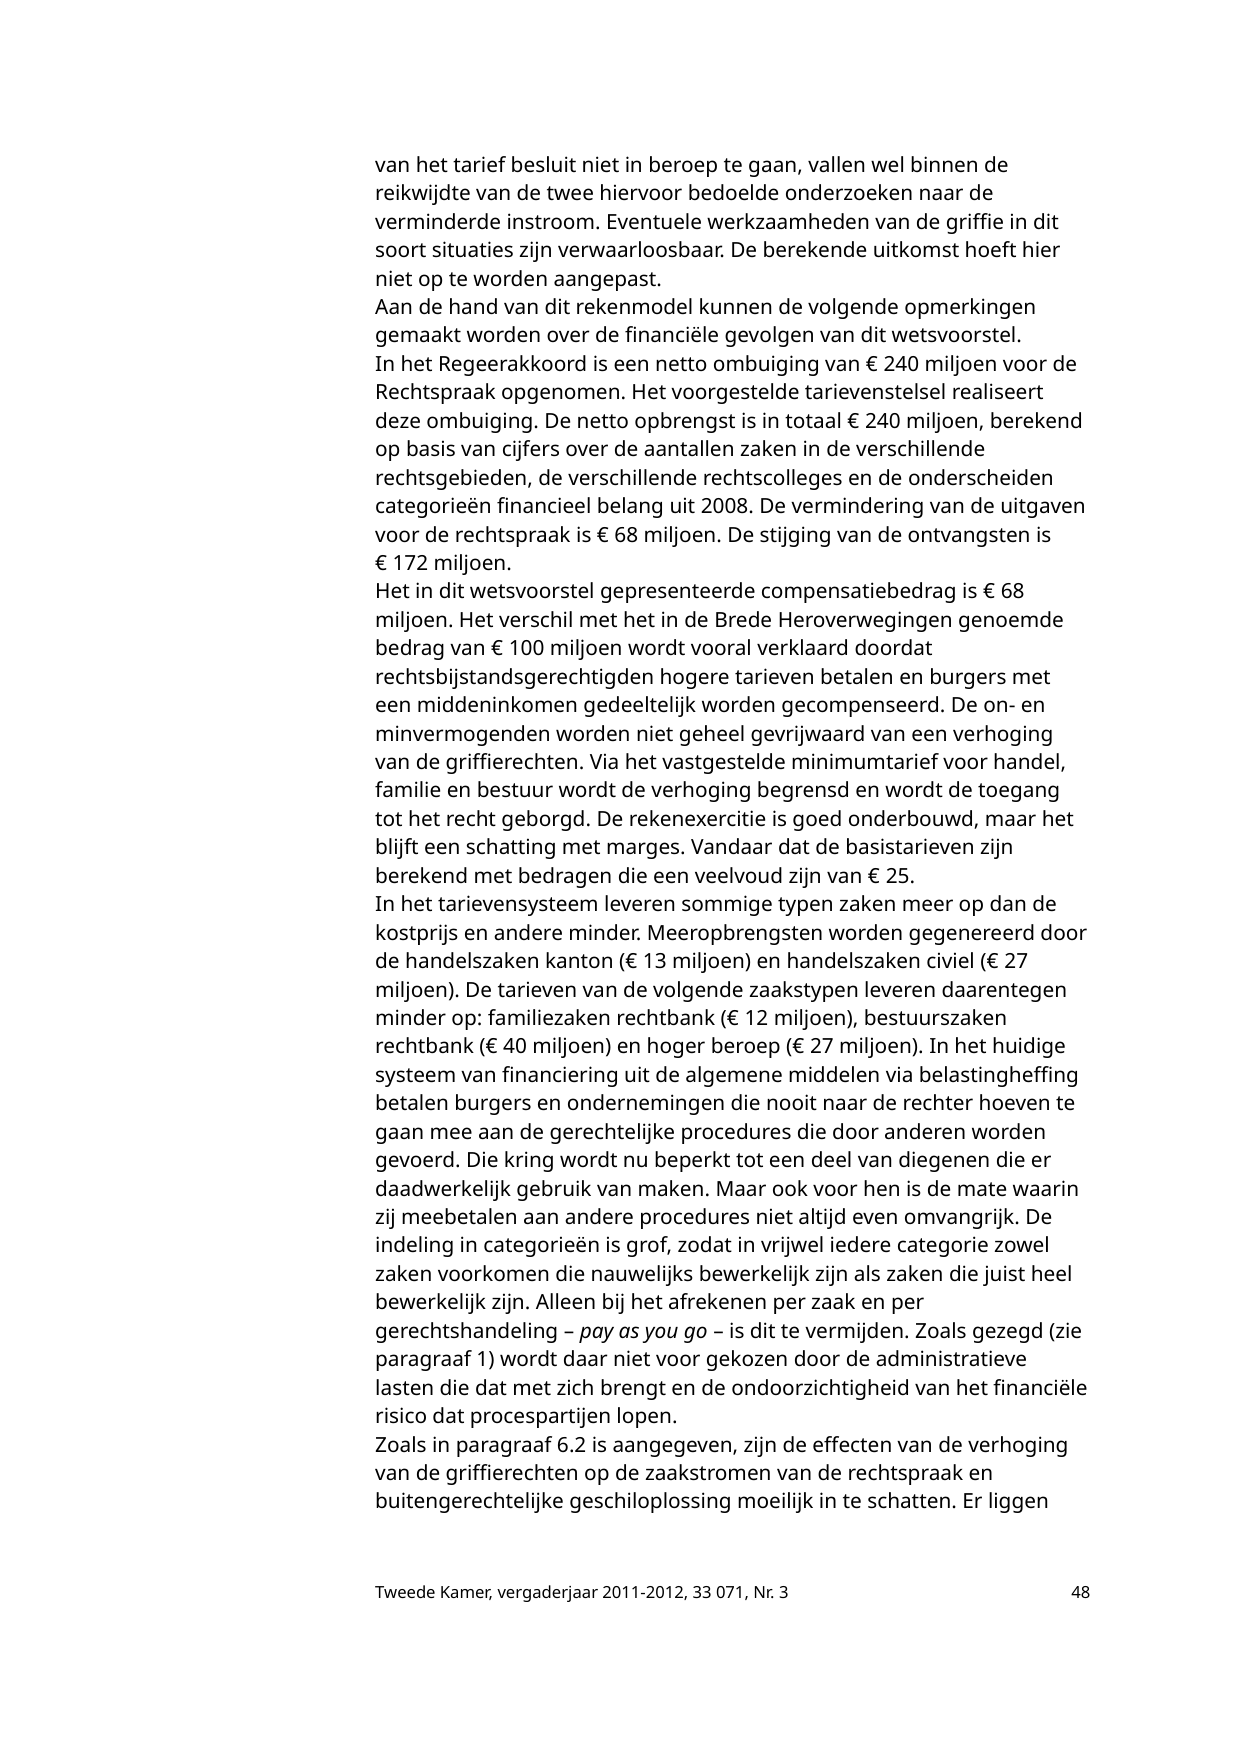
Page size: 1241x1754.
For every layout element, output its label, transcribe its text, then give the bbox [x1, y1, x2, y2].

text In het Regeerakkoord is een netto ombuiging van € 240 miljoen voor de Rechtspraak opgenomen. Het voorgestelde tarievenstelsel realiseert deze ombuiging. De netto opbrengst is in totaal € 240 miljoen, berekend op basis van cijfers over de aantallen zaken in de verschillende rechtsgebieden, de verschillende rechtscolleges en de onderscheiden categorieën financieel belang uit 2008. De vermindering van de uitgaven voor de rechtspraak is € 68 miljoen. De stijging van de ontvangsten is € 172 miljoen. [375, 349, 1090, 577]
text Zoals in paragraaf 6.2 is aangegeven, zijn de effecten van de verhoging van de griffierechten op de zaakstromen van de rechtspraak en buitengerechtelijke geschiloplossing moeilijk in te schatten. Er liggen [375, 1430, 1090, 1515]
text van het tarief besluit niet in beroep te gaan, vallen wel binnen de reikwijdte van de twee hiervoor bedoelde onderzoeken naar de verminderde instroom. Eventuele werkzaamheden van de griffie in dit soort situaties zijn verwaarloosbaar. De berekende uitkomst hoeft hier niet op te worden aangepast. [375, 150, 1090, 292]
text Aan de hand van dit rekenmodel kunnen de volgende opmerkingen gemaakt worden over de financiële gevolgen van dit wetsvoorstel. [375, 292, 1090, 349]
text Het in dit wetsvoorstel gepresenteerde compensatiebedrag is € 68 miljoen. Het verschil met het in de Brede Heroverwegingen genoemde bedrag van € 100 miljoen wordt vooral verklaard doordat rechtsbijstandsgerechtigden hogere tarieven betalen en burgers met een middeninkomen gedeeltelijk worden gecompenseerd. De on- en minvermogenden worden niet geheel gevrijwaard van een verhoging van de griffierechten. Via het vastgestelde minimumtarief voor handel, familie en bestuur wordt de verhoging begrensd en wordt de toegang tot het recht geborgd. De rekenexercitie is goed onderbouwd, maar het blijft een schatting met marges. Vandaar dat de basistarieven zijn berekend met bedragen die een veelvoud zijn van € 25. [375, 577, 1090, 889]
text In het tarievensysteem leveren sommige typen zaken meer op dan de kostprijs en andere minder. Meeropbrengsten worden gegenereerd door de handelszaken kanton (€ 13 miljoen) en handelszaken civiel (€ 27 miljoen). De tarieven van de volgende zaakstypen leveren daarentegen minder op: familiezaken rechtbank (€ 12 miljoen), bestuurszaken rechtbank (€ 40 miljoen) en hoger beroep (€ 27 miljoen). In het huidige systeem van financiering uit de algemene middelen via belastingheffing betalen burgers en ondernemingen die nooit naar de rechter hoeven te gaan mee aan de gerechtelijke procedures die door anderen worden gevoerd. Die kring wordt nu beperkt tot een deel van diegenen die er daadwerkelijk gebruik van maken. Maar ook voor hen is de mate waarin zij meebetalen aan andere procedures niet altijd even omvangrijk. De indeling in categorieën is grof, zodat in vrijwel iedere categorie zowel zaken voorkomen die nauwelijks bewerkelijk zijn als zaken die juist heel bewerkelijk zijn. Alleen bij het afrekenen per zaak en per gerechtshandeling – pay as you go – is dit te vermijden. Zoals gezegd (zie paragraaf 1) wordt daar niet voor gekozen door de administratieve lasten die dat met zich brengt en de ondoorzichtigheid van het financiële risico dat procespartijen lopen. [375, 889, 1090, 1430]
